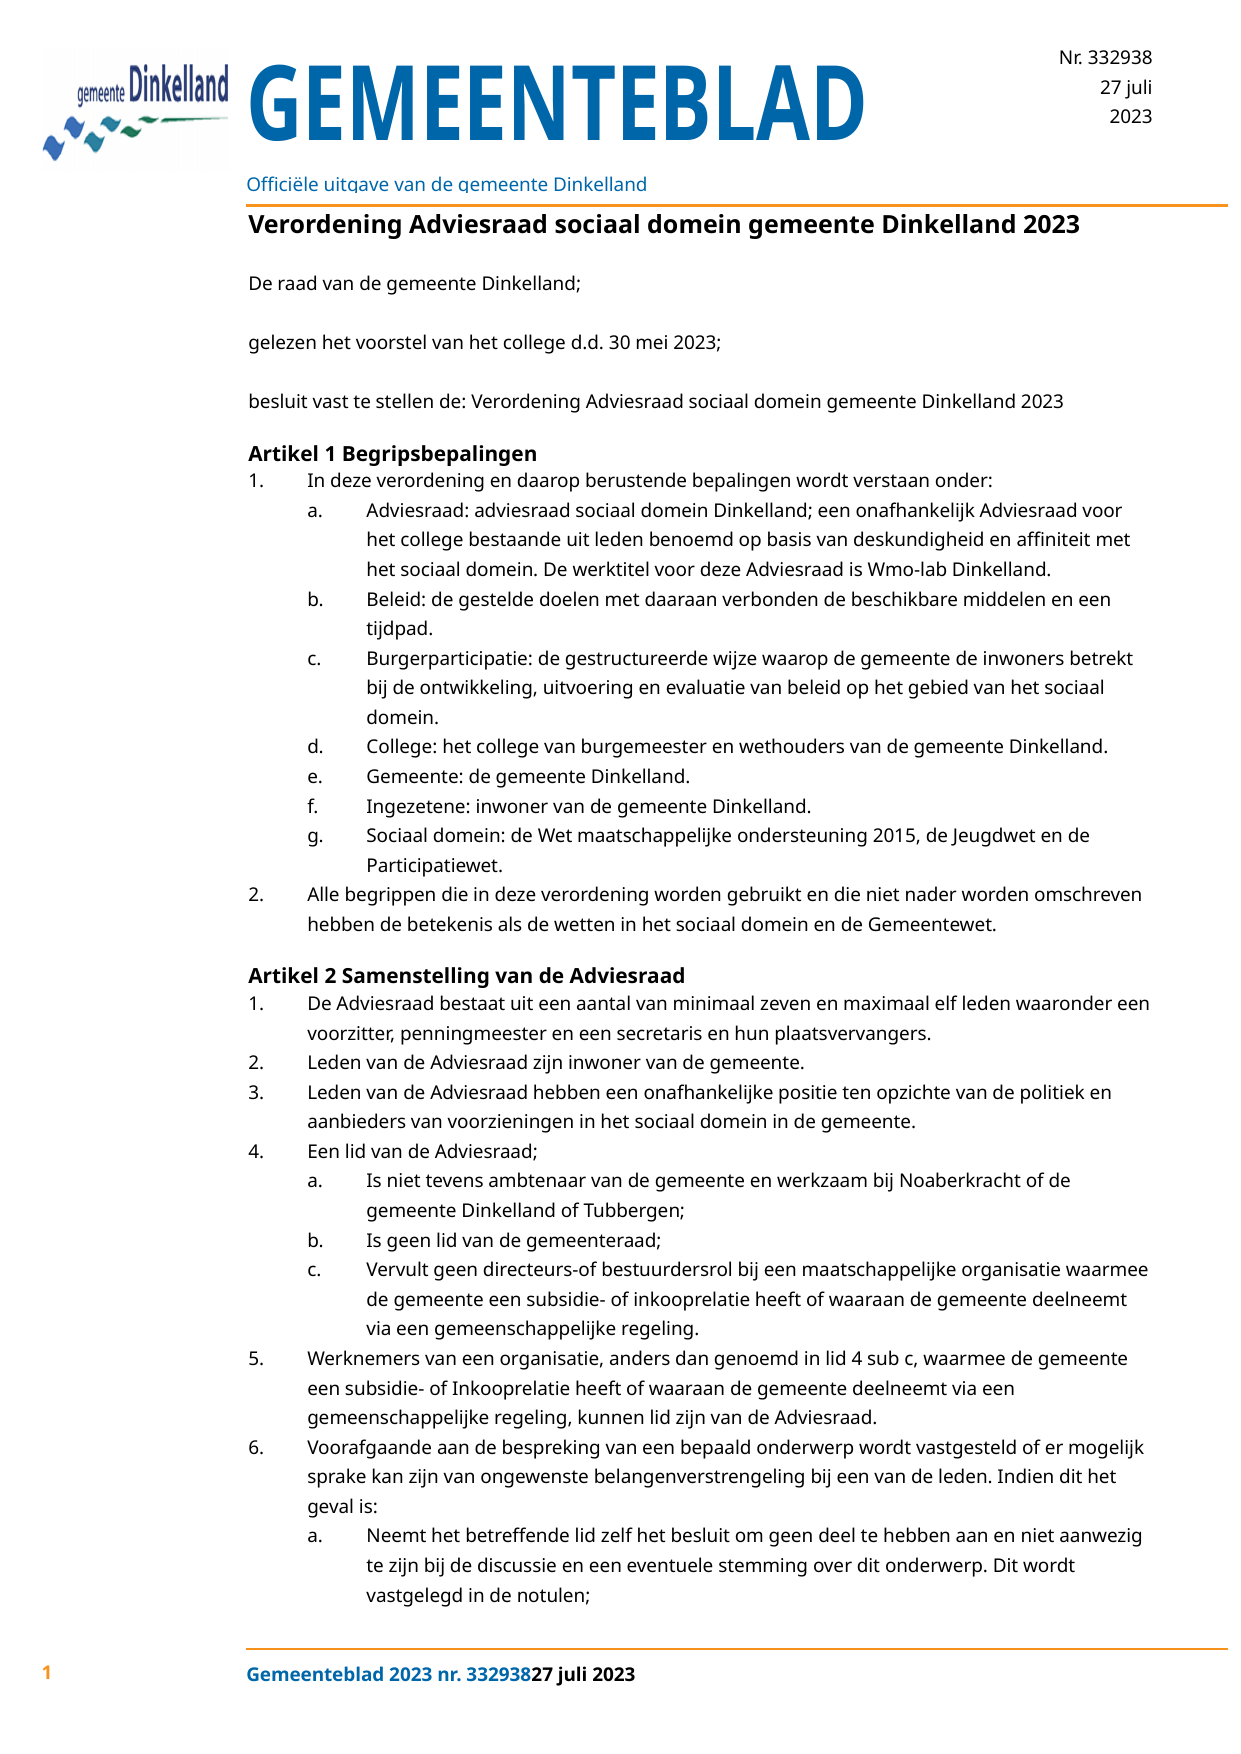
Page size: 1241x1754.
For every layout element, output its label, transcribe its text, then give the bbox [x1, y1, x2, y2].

text Verordening Adviesraad sociaal domein gemeente Dinkelland 2023 [248, 207, 1152, 241]
text De raad van de gemeente Dinkelland; [248, 270, 1152, 296]
list Adviesraad: adviesraad sociaal domein Dinkelland; een onafhankelijk Adviesraad voor het college bestaande uit leden benoemd op basis van deskundigheid en affiniteit met het sociaal domein. De werktitel voor deze Adviesraad is Wmo-lab Dinkelland. [307, 497, 1152, 582]
list Burgerparticipatie: de gestructureerde wijze waarop de gemeente de inwoners betrekt bij de ontwikkeling, uitvoering en evaluatie van beleid op het gebied van het sociaal domein. [307, 645, 1152, 730]
list Sociaal domein: de Wet maatschappelijke ondersteuning 2015, de Jeugdwet en de Participatiewet. [307, 822, 1152, 878]
list In deze verordening en daarop berustende bepalingen wordt verstaan onder: [248, 467, 1152, 493]
list Voorafgaande aan de bespreking van een bepaald onderwerp wordt vastgesteld of er mogelijk sprake kan zijn van ongewenste belangenverstrengeling bij een van de leden. Indien dit het geval is: [248, 1434, 1152, 1519]
text besluit vast te stellen de: Verordening Adviesraad sociaal domein gemeente Dinkelland 2023 [248, 389, 1152, 414]
text Artikel 2 Samenstelling van de Adviesraad [248, 962, 1152, 990]
list Een lid van de Adviesraad; [248, 1138, 1152, 1164]
list Vervult geen directeurs-of bestuurdersrol bij een maatschappelijke organisatie waarmee de gemeente een subsidie- of inkooprelatie heeft of waaraan de gemeente deelneemt via een gemeenschappelijke regeling. [307, 1256, 1152, 1341]
text Artikel 1 Begripsbepalingen [248, 439, 1152, 467]
list Alle begrippen die in deze verordening worden gebruikt en die niet nader worden omschreven hebben de betekenis als de wetten in het sociaal domein en de Gemeentewet. [248, 882, 1152, 937]
list Beleid: de gestelde doelen met daaraan verbonden de beschikbare middelen en een tijdpad. [307, 586, 1152, 641]
list Gemeente: de gemeente Dinkelland. [307, 763, 1152, 789]
list Is geen lid van de gemeenteraad; [307, 1227, 1152, 1252]
list Ingezetene: inwoner van de gemeente Dinkelland. [307, 793, 1152, 819]
list Werknemers van een organisatie, anders dan genoemd in lid 4 sub c, waarmee de gemeente een subsidie- of Inkooprelatie heeft of waaraan de gemeente deelneemt via een gemeenschappelijke regeling, kunnen lid zijn van de Adviesraad. [248, 1345, 1152, 1430]
list Is niet tevens ambtenaar van de gemeente en werkzaam bij Noaberkracht of de gemeente Dinkelland of Tubbergen; [307, 1168, 1152, 1223]
text gelezen het voorstel van het college d.d. 30 mei 2023; [248, 329, 1152, 355]
picture [41, 47, 231, 172]
list College: het college van burgemeester en wethouders van de gemeente Dinkelland. [307, 734, 1152, 759]
list De Adviesraad bestaat uit een aantal van minimaal zeven en maximaal elf leden waaronder een voorzitter, penningmeester en een secretaris en hun plaatsvervangers. [248, 990, 1152, 1045]
list Leden van de Adviesraad zijn inwoner van de gemeente. [248, 1049, 1152, 1075]
list Neemt het betreffende lid zelf het besluit om geen deel te hebben aan en niet aanwezig te zijn bij de discussie en een eventuele stemming over dit onderwerp. Dit wordt vastgelegd in de notulen; [307, 1523, 1152, 1607]
list Leden van de Adviesraad hebben een onafhankelijke positie ten opzichte van de politiek en aanbieders van voorzieningen in het sociaal domein in de gemeente. [248, 1079, 1152, 1134]
